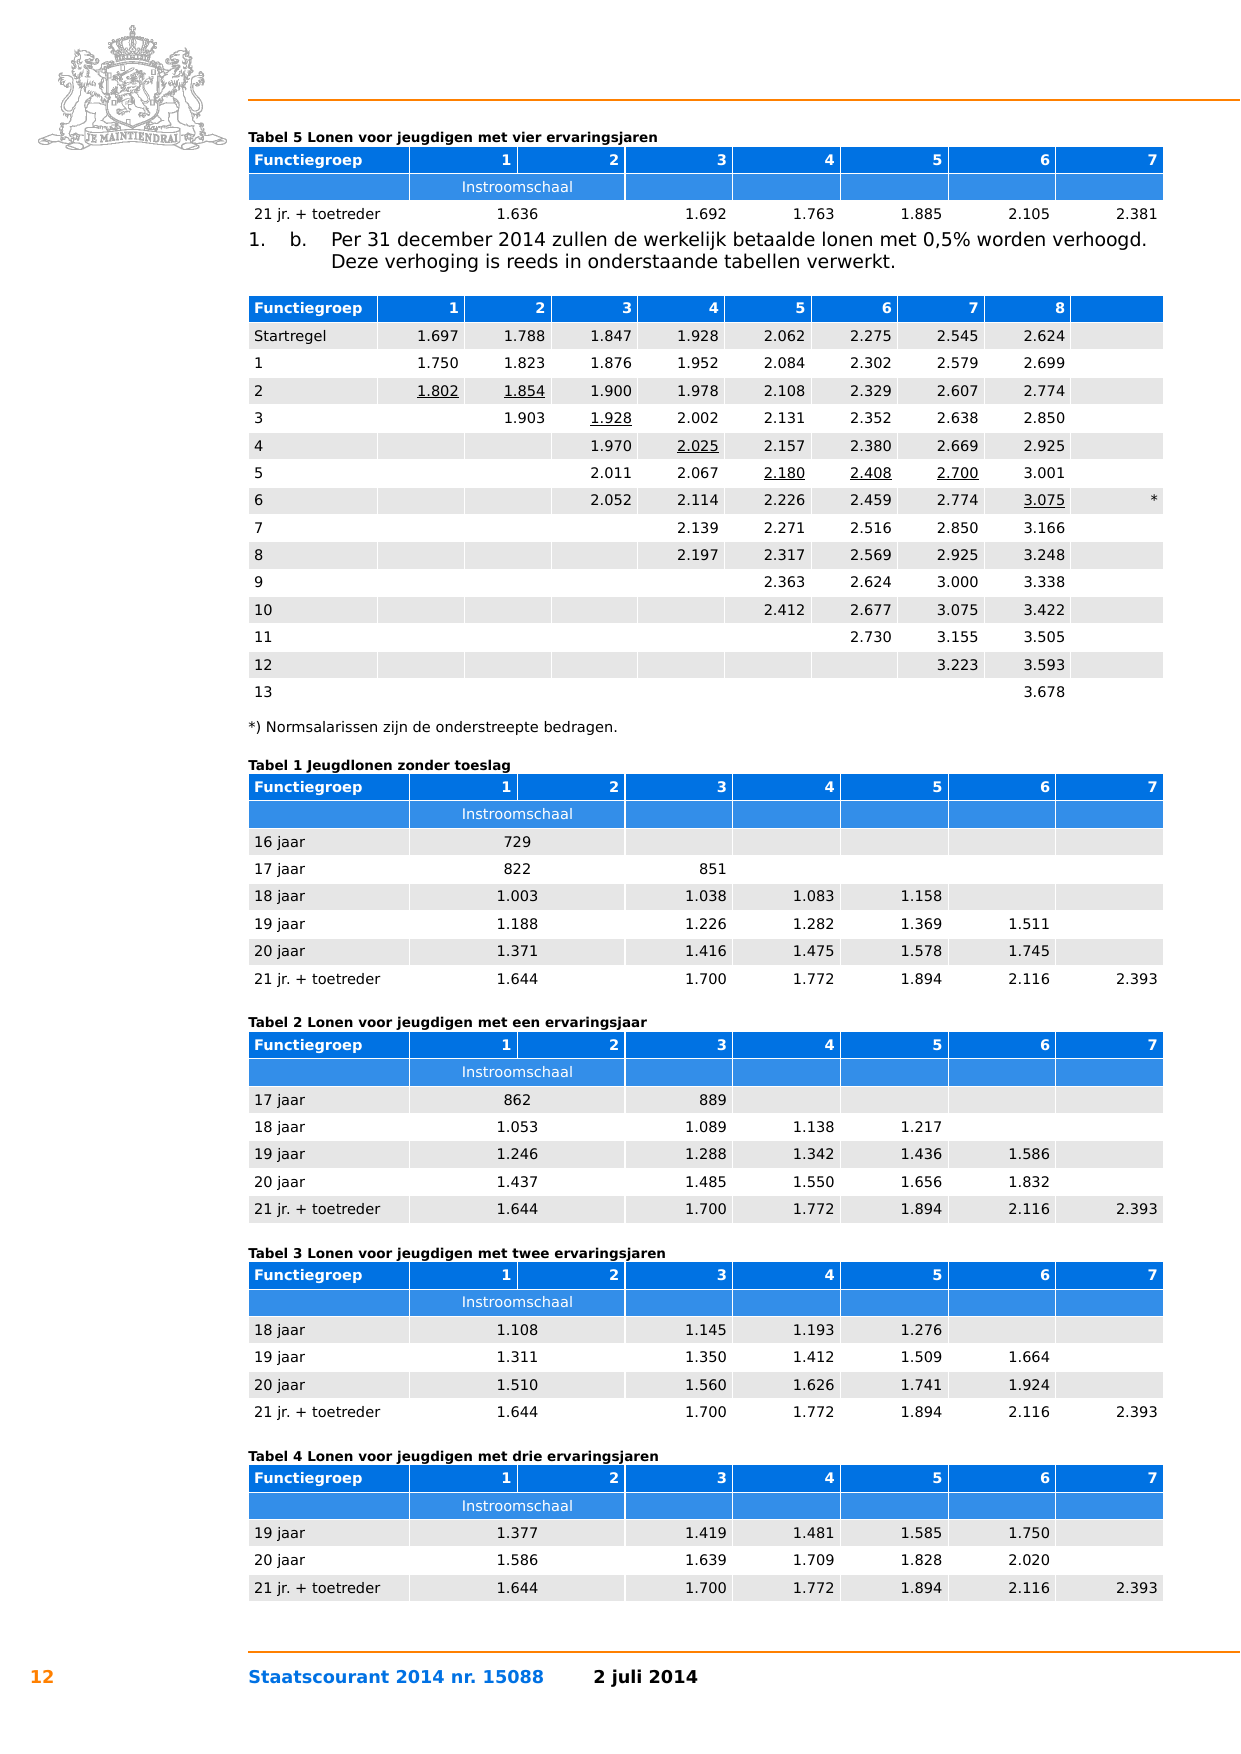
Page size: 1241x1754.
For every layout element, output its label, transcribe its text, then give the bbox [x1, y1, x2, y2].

table_cell 1.903 [465, 405, 551, 432]
table_cell [1071, 597, 1163, 623]
table_cell 2.226 [725, 488, 811, 514]
table_cell 3.248 [985, 542, 1070, 569]
table_cell [638, 625, 724, 651]
table_cell Instroomschaal [410, 1290, 624, 1316]
table_cell * [1071, 488, 1163, 514]
table_cell 3.505 [985, 625, 1070, 651]
table_cell 1 [410, 1032, 517, 1058]
table_cell 2.002 [638, 405, 724, 432]
table_cell 2.677 [812, 597, 897, 623]
table_cell [552, 679, 637, 706]
table_cell 2 [249, 378, 377, 404]
table_cell [841, 1087, 948, 1113]
table_cell [552, 542, 637, 569]
table_cell 19 jaar [249, 1520, 409, 1546]
table_cell 6 [249, 488, 377, 514]
table_cell 1.763 [733, 201, 840, 228]
table_cell 4 [733, 1465, 840, 1492]
table_cell 2.363 [725, 570, 811, 596]
table_cell [949, 829, 1055, 855]
table_cell 1.854 [465, 378, 551, 404]
table_cell 18 jaar [249, 1317, 409, 1343]
table_cell [1056, 856, 1163, 883]
table_cell 1.772 [733, 1399, 840, 1426]
table_cell [1056, 1087, 1163, 1113]
table_cell 1.585 [841, 1520, 948, 1546]
table_cell 1.509 [841, 1345, 948, 1371]
table_cell 2 [518, 1032, 624, 1058]
table_cell 1.436 [841, 1141, 948, 1168]
table_cell Instroomschaal [410, 174, 624, 200]
table_cell [949, 1087, 1055, 1113]
table_cell 6 [949, 1465, 1055, 1492]
table_cell [378, 433, 464, 459]
table_cell 2.408 [812, 460, 897, 486]
table_cell 1.802 [378, 378, 464, 404]
table_cell 2.062 [725, 323, 811, 349]
table_cell 1.928 [638, 323, 724, 349]
table_cell 7 [1056, 147, 1163, 173]
table_cell 3.000 [898, 570, 984, 596]
table_cell 1.772 [733, 1196, 840, 1223]
table_cell 1 [410, 147, 517, 173]
table_cell 2.381 [1056, 201, 1163, 228]
text 1. b. Per 31 december 2014 zullen de werkelijk betaalde lonen met 0,5% worden verhoogd. Deze verhoging is reeds in onderstaande tabellen verwerkt. [248, 229, 1163, 273]
table_cell 2.774 [898, 488, 984, 514]
table_cell 2.084 [725, 351, 811, 377]
table_cell [249, 1290, 409, 1316]
table_cell 1.952 [638, 351, 724, 377]
table_cell 19 jaar [249, 1345, 409, 1371]
table_cell [949, 884, 1055, 910]
table_cell 1.894 [841, 1575, 948, 1601]
table_header 8 [985, 296, 1070, 322]
table_cell [1056, 1548, 1163, 1574]
table_cell [725, 652, 811, 678]
table_cell 2.139 [638, 515, 724, 541]
table_header Tabel 5 Lonen voor jeugdigen met vier ervaringsjaren [248, 130, 1163, 146]
table_cell 1.437 [410, 1169, 624, 1195]
table_cell [841, 829, 948, 855]
table_cell 2.393 [1056, 1575, 1163, 1601]
table_cell 1.485 [626, 1169, 732, 1195]
table_cell 1.876 [552, 351, 637, 377]
table_cell 2.011 [552, 460, 637, 486]
table_cell 2.850 [985, 405, 1070, 432]
table_cell 2 [518, 774, 624, 800]
table_cell 10 [249, 597, 377, 623]
table_cell 1.158 [841, 884, 948, 910]
table_cell 2.302 [812, 351, 897, 377]
table_cell [949, 174, 1055, 200]
table_cell 1.644 [410, 1399, 624, 1426]
table_cell 1.419 [626, 1520, 732, 1546]
table_cell [1071, 652, 1163, 678]
table_cell [626, 1290, 732, 1316]
table_cell [465, 515, 551, 541]
table_cell 7 [1056, 774, 1163, 800]
table_cell 1.894 [841, 1196, 948, 1223]
table_cell [812, 679, 897, 706]
table_cell 1.823 [465, 351, 551, 377]
table_cell 2.180 [725, 460, 811, 486]
table_cell 1.644 [410, 966, 624, 992]
table_cell [378, 515, 464, 541]
table_cell Instroomschaal [410, 801, 624, 828]
table_cell 2.067 [638, 460, 724, 486]
table_cell 2.105 [949, 201, 1055, 228]
table_cell [378, 488, 464, 514]
table_cell 1.639 [626, 1548, 732, 1574]
table_cell 2.116 [949, 1399, 1055, 1426]
table_header [1071, 296, 1163, 322]
table_cell 2.579 [898, 351, 984, 377]
table_cell 18 jaar [249, 1114, 409, 1140]
table_cell 4 [733, 1032, 840, 1058]
table_header Functiegroep [249, 296, 377, 322]
table_cell 19 jaar [249, 1141, 409, 1168]
table_cell [841, 856, 948, 883]
table_cell [378, 679, 464, 706]
table_cell 5 [841, 1465, 948, 1492]
table_cell 1.371 [410, 939, 624, 965]
table_header 4 [638, 296, 724, 322]
table_cell 21 jr. + toetreder [249, 1575, 409, 1601]
table_cell [841, 1290, 948, 1316]
table_cell 851 [626, 856, 732, 883]
table_cell 2.459 [812, 488, 897, 514]
table_cell 2 [518, 147, 624, 173]
table_cell 5 [841, 147, 948, 173]
table_cell 3 [626, 1032, 732, 1058]
table_cell 1.772 [733, 966, 840, 992]
table_cell 2.774 [985, 378, 1070, 404]
table_cell 4 [733, 147, 840, 173]
table_cell 1.700 [626, 1196, 732, 1223]
table_cell 1.741 [841, 1372, 948, 1398]
table_cell Functiegroep [249, 774, 409, 800]
table_cell 21 jr. + toetreder [249, 966, 409, 992]
table_cell 1.311 [410, 1345, 624, 1371]
table_cell [733, 1290, 840, 1316]
table_cell [733, 174, 840, 200]
table_cell 1.342 [733, 1141, 840, 1168]
table_cell 3.155 [898, 625, 984, 651]
table_cell 3.075 [898, 597, 984, 623]
table_cell 2.329 [812, 378, 897, 404]
table_cell 1.188 [410, 911, 624, 937]
table_cell 1.626 [733, 1372, 840, 1398]
table_cell 1 [410, 1465, 517, 1492]
table_cell 1.217 [841, 1114, 948, 1140]
table_cell [1071, 405, 1163, 432]
table_cell 1.193 [733, 1317, 840, 1343]
table_cell 5 [841, 1032, 948, 1058]
table_cell 1.053 [410, 1114, 624, 1140]
table_cell 4 [733, 774, 840, 800]
table_cell [733, 1059, 840, 1086]
table_cell [638, 679, 724, 706]
table_cell [1056, 939, 1163, 965]
table_cell 1.700 [626, 1399, 732, 1426]
table_cell 1.970 [552, 433, 637, 459]
table_cell 2.569 [812, 542, 897, 569]
table_cell [552, 515, 637, 541]
table_cell [465, 460, 551, 486]
table_cell *) Normsalarissen zijn de onderstreepte bedragen. [248, 707, 1163, 735]
table_cell 1.003 [410, 884, 624, 910]
table_cell [378, 625, 464, 651]
table_cell 16 jaar [249, 829, 409, 855]
table_cell 11 [249, 625, 377, 651]
table_cell 2.730 [812, 625, 897, 651]
table_cell [249, 1493, 409, 1519]
table_cell 2.669 [898, 433, 984, 459]
table_cell [733, 1493, 840, 1519]
table_cell 2.114 [638, 488, 724, 514]
table_cell 20 jaar [249, 1169, 409, 1195]
table_cell [949, 1114, 1055, 1140]
table_cell [898, 679, 984, 706]
table_cell 2.925 [985, 433, 1070, 459]
table_cell [638, 570, 724, 596]
table_cell [949, 801, 1055, 828]
table_cell 1.586 [410, 1548, 624, 1574]
table_cell [626, 1493, 732, 1519]
table_cell 7 [249, 515, 377, 541]
table_cell 7 [1056, 1262, 1163, 1289]
table_cell 1.894 [841, 1399, 948, 1426]
table_cell [626, 801, 732, 828]
table_cell 1.644 [410, 1575, 624, 1601]
table_cell 1.138 [733, 1114, 840, 1140]
table_cell 1.083 [733, 884, 840, 910]
table_cell [1071, 542, 1163, 569]
table_cell [552, 625, 637, 651]
table_cell [249, 801, 409, 828]
table_cell 1.282 [733, 911, 840, 937]
table_cell 1.788 [465, 323, 551, 349]
table_cell [1056, 1290, 1163, 1316]
table_cell [1056, 911, 1163, 937]
table_cell [1056, 174, 1163, 200]
table_cell [1056, 884, 1163, 910]
table_cell [949, 1290, 1055, 1316]
table_cell 822 [410, 856, 624, 883]
table_cell [1056, 1520, 1163, 1546]
table_cell [378, 542, 464, 569]
table_cell 1 [410, 1262, 517, 1289]
table_cell [1056, 829, 1163, 855]
table_cell 1.697 [378, 323, 464, 349]
table_cell 1.750 [378, 351, 464, 377]
table_cell 1.900 [552, 378, 637, 404]
table_cell Functiegroep [249, 147, 409, 173]
table_cell 5 [841, 774, 948, 800]
table_cell [841, 801, 948, 828]
table_cell 1.108 [410, 1317, 624, 1343]
table_cell 3 [626, 147, 732, 173]
table_cell [1071, 679, 1163, 706]
table_cell [949, 1059, 1055, 1086]
table_cell 2.925 [898, 542, 984, 569]
table_cell 12 [249, 652, 377, 678]
table_cell [1056, 1345, 1163, 1371]
table_cell [1056, 1372, 1163, 1398]
table_cell 2.116 [949, 1196, 1055, 1223]
table_cell [249, 1059, 409, 1086]
table_cell Instroomschaal [410, 1059, 624, 1086]
table_cell [378, 652, 464, 678]
table_cell 2.638 [898, 405, 984, 432]
table_cell 20 jaar [249, 1372, 409, 1398]
table_cell Functiegroep [249, 1465, 409, 1492]
table_cell 1.745 [949, 939, 1055, 965]
table_cell 3.593 [985, 652, 1070, 678]
table_cell 2.020 [949, 1548, 1055, 1574]
table_cell 2.700 [898, 460, 984, 486]
table_cell [733, 1087, 840, 1113]
table_cell [626, 1059, 732, 1086]
table_cell 1.226 [626, 911, 732, 937]
table_cell [552, 652, 637, 678]
table_cell 1.416 [626, 939, 732, 965]
picture [38, 25, 227, 150]
table_header 6 [812, 296, 897, 322]
table_cell 2.108 [725, 378, 811, 404]
table_cell [841, 1493, 948, 1519]
table_cell 1.832 [949, 1169, 1055, 1195]
table_cell 2.607 [898, 378, 984, 404]
table_cell 6 [949, 774, 1055, 800]
table_cell 1.288 [626, 1141, 732, 1168]
table_cell 2.116 [949, 1575, 1055, 1601]
table_cell [626, 829, 732, 855]
table_header 1 [378, 296, 464, 322]
table_cell [841, 1059, 948, 1086]
table_cell [378, 460, 464, 486]
table_cell [249, 174, 409, 200]
table_cell 1.511 [949, 911, 1055, 937]
table_cell 3 [249, 405, 377, 432]
table_cell [626, 174, 732, 200]
table_cell 20 jaar [249, 1548, 409, 1574]
table_cell 1.885 [841, 201, 948, 228]
table_cell 2.624 [985, 323, 1070, 349]
table_cell 5 [249, 460, 377, 486]
table_cell 1.145 [626, 1317, 732, 1343]
table_cell 1.847 [552, 323, 637, 349]
table_cell 18 jaar [249, 884, 409, 910]
table_cell [1056, 1141, 1163, 1168]
table_cell 1.377 [410, 1520, 624, 1546]
table_cell 1.656 [841, 1169, 948, 1195]
table_cell 1.089 [626, 1114, 732, 1140]
table_cell [1056, 1169, 1163, 1195]
table_cell 7 [1056, 1032, 1163, 1058]
table_cell 1.700 [626, 966, 732, 992]
table_cell 2.393 [1056, 1399, 1163, 1426]
table_header Tabel 1 Jeugdlonen zonder toeslag [248, 757, 1163, 773]
table_cell Functiegroep [249, 1032, 409, 1058]
table_cell 1.636 [410, 201, 624, 228]
table_cell 1.709 [733, 1548, 840, 1574]
table_cell 21 jr. + toetreder [249, 1196, 409, 1223]
table_cell 8 [249, 542, 377, 569]
table_cell [812, 652, 897, 678]
table_cell [949, 1493, 1055, 1519]
table_cell 3 [626, 1262, 732, 1289]
table_cell 6 [949, 1262, 1055, 1289]
table_cell 6 [949, 147, 1055, 173]
table_cell [1071, 378, 1163, 404]
table_cell 21 jr. + toetreder [249, 1399, 409, 1426]
table_cell 1.644 [410, 1196, 624, 1223]
table_cell 2 [518, 1262, 624, 1289]
table_cell 13 [249, 679, 377, 706]
table_cell 3.678 [985, 679, 1070, 706]
table_cell 2.393 [1056, 1196, 1163, 1223]
table_cell 2.699 [985, 351, 1070, 377]
table_cell [465, 488, 551, 514]
table_cell [733, 829, 840, 855]
table_cell [465, 597, 551, 623]
table_cell [949, 856, 1055, 883]
table_cell [465, 625, 551, 651]
table_cell Startregel [249, 323, 377, 349]
table_cell [949, 1317, 1055, 1343]
table_header 5 [725, 296, 811, 322]
table_cell 1.276 [841, 1317, 948, 1343]
table_cell 2.624 [812, 570, 897, 596]
table_cell 7 [1056, 1465, 1163, 1492]
table_cell 2.116 [949, 966, 1055, 992]
table_cell [725, 679, 811, 706]
table_cell [1056, 1059, 1163, 1086]
table_cell 2.275 [812, 323, 897, 349]
table_cell 2.516 [812, 515, 897, 541]
table_cell 3.166 [985, 515, 1070, 541]
table_cell 1.894 [841, 966, 948, 992]
table_cell 1.475 [733, 939, 840, 965]
table_cell [465, 433, 551, 459]
table_cell 1.664 [949, 1345, 1055, 1371]
table_cell 2 [518, 1465, 624, 1492]
table_cell [378, 570, 464, 596]
table_cell 2.157 [725, 433, 811, 459]
table_cell 1.924 [949, 1372, 1055, 1398]
table_cell 2.317 [725, 542, 811, 569]
table_cell [465, 652, 551, 678]
table_cell 2.380 [812, 433, 897, 459]
table_cell [638, 597, 724, 623]
table_cell 2.131 [725, 405, 811, 432]
table_cell [552, 570, 637, 596]
table_cell 3.338 [985, 570, 1070, 596]
table_cell 6 [949, 1032, 1055, 1058]
table_cell 729 [410, 829, 624, 855]
table_cell 1.560 [626, 1372, 732, 1398]
table_cell 1.481 [733, 1520, 840, 1546]
table_cell 1.510 [410, 1372, 624, 1398]
table_cell [1071, 433, 1163, 459]
table_cell 1.928 [552, 405, 637, 432]
table_cell [733, 801, 840, 828]
table_header 7 [898, 296, 984, 322]
table_cell 3 [626, 1465, 732, 1492]
table_cell 3.422 [985, 597, 1070, 623]
table_cell 1 [249, 351, 377, 377]
table_cell 1.700 [626, 1575, 732, 1601]
table_cell [465, 679, 551, 706]
table_cell 20 jaar [249, 939, 409, 965]
table_header 2 [465, 296, 551, 322]
table_cell 1.828 [841, 1548, 948, 1574]
table_cell 1.038 [626, 884, 732, 910]
table_cell 17 jaar [249, 856, 409, 883]
table_cell [552, 597, 637, 623]
table_cell 2.412 [725, 597, 811, 623]
table_header Tabel 2 Lonen voor jeugdigen met een ervaringsjaar [248, 1015, 1163, 1031]
table_cell 1.578 [841, 939, 948, 965]
table_cell Instroomschaal [410, 1493, 624, 1519]
table_header 3 [552, 296, 637, 322]
table_cell 1.550 [733, 1169, 840, 1195]
table_cell [841, 174, 948, 200]
table_cell 1.586 [949, 1141, 1055, 1168]
table_header Tabel 3 Lonen voor jeugdigen met twee ervaringsjaren [248, 1246, 1163, 1261]
table_cell 17 jaar [249, 1087, 409, 1113]
table_cell 1.750 [949, 1520, 1055, 1546]
table_cell 1.350 [626, 1345, 732, 1371]
table_cell 19 jaar [249, 911, 409, 937]
table_cell 889 [626, 1087, 732, 1113]
table_cell 1.369 [841, 911, 948, 937]
table_cell 3 [626, 774, 732, 800]
table_cell 21 jr. + toetreder [249, 201, 409, 228]
table_cell [1071, 570, 1163, 596]
table_cell 2.052 [552, 488, 637, 514]
table_cell 1.978 [638, 378, 724, 404]
table_cell 9 [249, 570, 377, 596]
table_cell [465, 570, 551, 596]
table_cell [733, 856, 840, 883]
table_cell 3.075 [985, 488, 1070, 514]
table_cell 5 [841, 1262, 948, 1289]
table_cell 2.393 [1056, 966, 1163, 992]
table_cell [1071, 460, 1163, 486]
table_cell 1.412 [733, 1345, 840, 1371]
table_cell [1056, 1493, 1163, 1519]
table_cell [1071, 351, 1163, 377]
table_cell [1056, 801, 1163, 828]
table_cell 862 [410, 1087, 624, 1113]
table_cell 2.545 [898, 323, 984, 349]
table_header Tabel 4 Lonen voor jeugdigen met drie ervaringsjaren [248, 1449, 1163, 1464]
table_cell 3.223 [898, 652, 984, 678]
table_cell 1.772 [733, 1575, 840, 1601]
table_cell Functiegroep [249, 1262, 409, 1289]
table_cell [378, 597, 464, 623]
table_cell 2.197 [638, 542, 724, 569]
table_cell [1056, 1317, 1163, 1343]
table_cell 2.025 [638, 433, 724, 459]
table_cell [638, 652, 724, 678]
table_cell 2.850 [898, 515, 984, 541]
table_cell [378, 405, 464, 432]
table_cell [1071, 515, 1163, 541]
table_cell 2.352 [812, 405, 897, 432]
table_cell 1.246 [410, 1141, 624, 1168]
table_cell [465, 542, 551, 569]
table_cell [1056, 1114, 1163, 1140]
table_cell [1071, 625, 1163, 651]
table_cell [725, 625, 811, 651]
table_cell 4 [249, 433, 377, 459]
table_cell 2.271 [725, 515, 811, 541]
table_cell 1 [410, 774, 517, 800]
table_cell 1.692 [626, 201, 732, 228]
table_cell 3.001 [985, 460, 1070, 486]
table_cell [1071, 323, 1163, 349]
table_cell 4 [733, 1262, 840, 1289]
